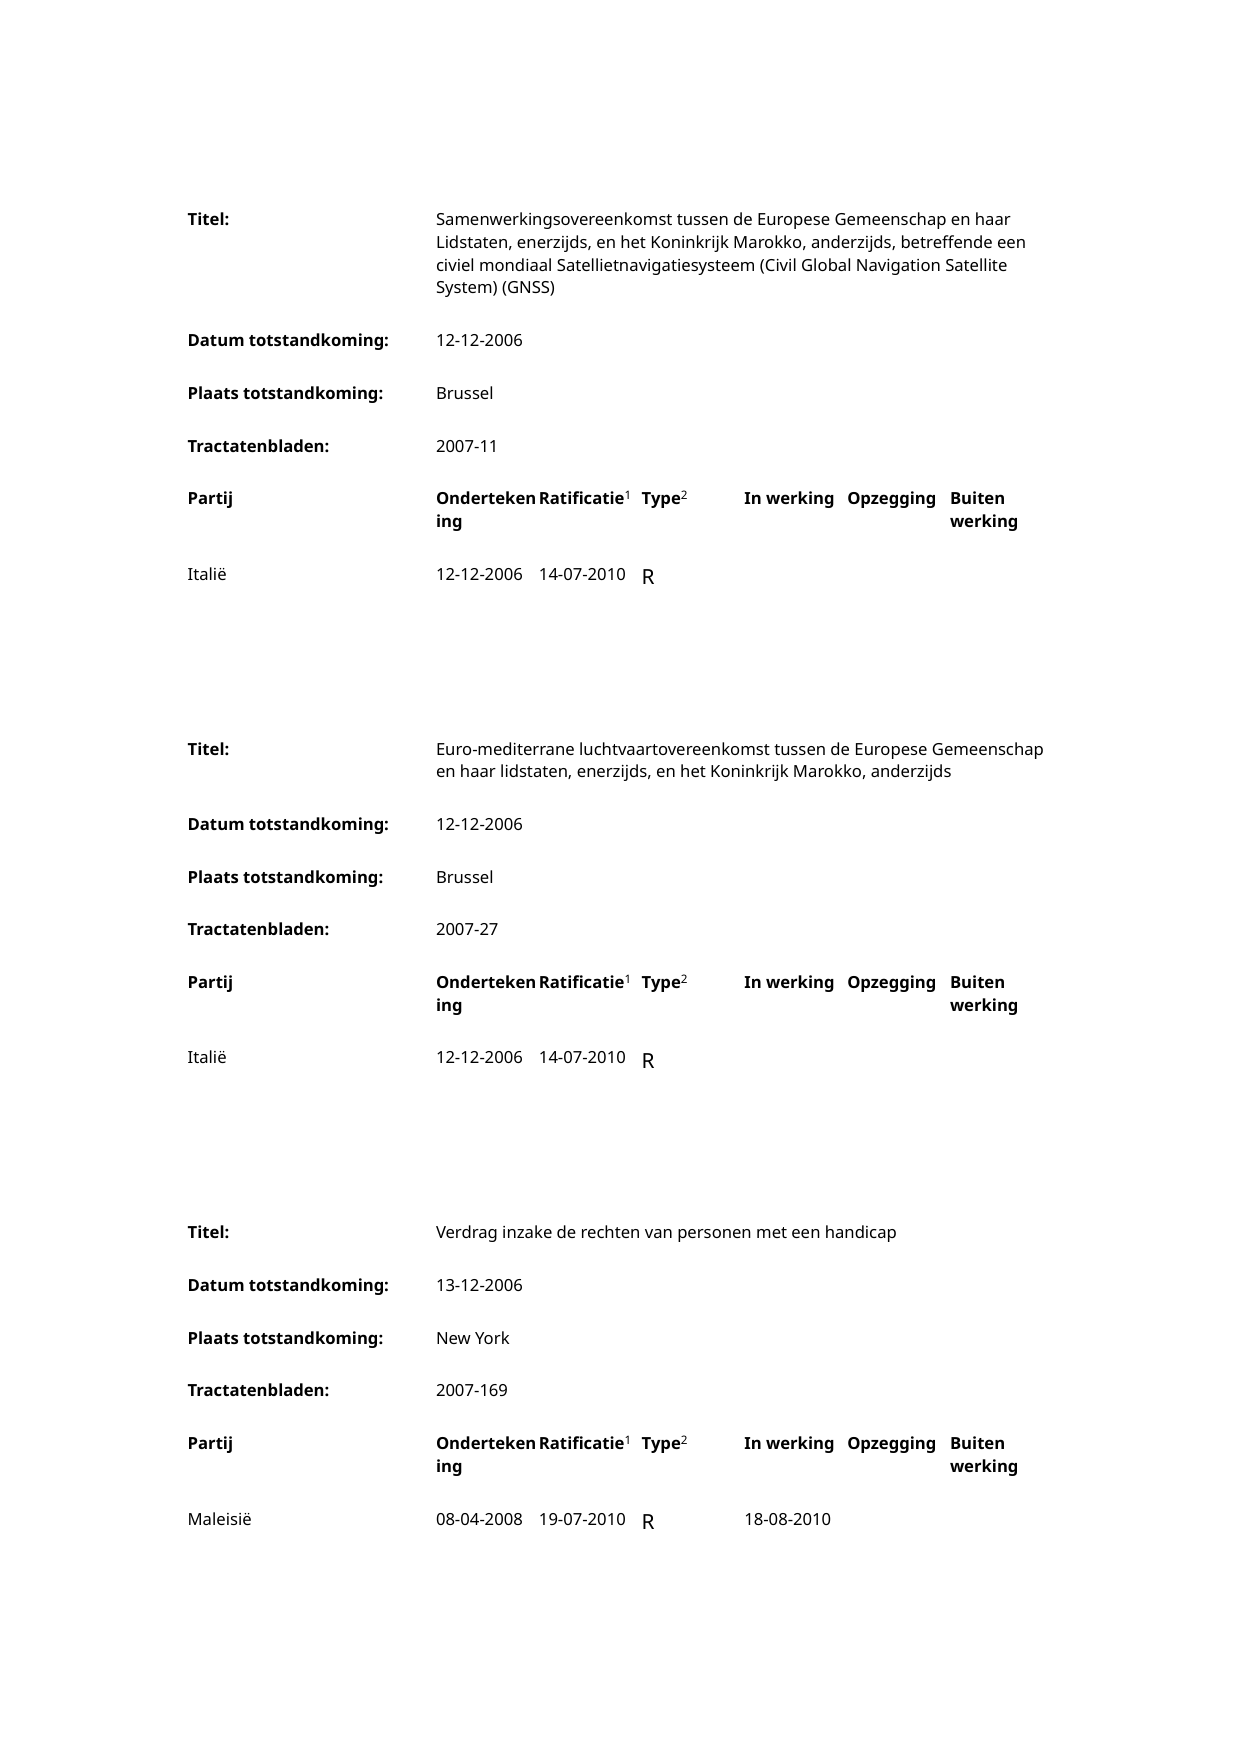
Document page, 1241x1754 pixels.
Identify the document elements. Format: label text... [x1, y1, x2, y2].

table_header Euro-mediterrane luchtvaartovereenkomst tussen de Europese Gemeenschap en haar lidstaten, enerzijds, en het Koninkrijk Marokko, anderzijds [436, 737, 1053, 812]
table_cell [847, 1046, 950, 1104]
table_cell 2007-27 [436, 918, 1053, 971]
table_cell Brussel [436, 865, 1053, 918]
table_header Samenwerkingsovereenkomst tussen de Europese Gemeenschap en haar Lidstaten, enerzijds, en het Koninkrijk Marokko, anderzijds, betreffende een civiel mondiaal Satellietnavigatiesysteem (Civil Global Navigation Satellite System) (GNSS) [436, 208, 1053, 329]
table_cell Ratificatie1 [539, 971, 641, 1046]
table_cell Opzegging [847, 1432, 950, 1507]
table_cell 12-12-2006 [436, 562, 539, 621]
table_cell [847, 562, 950, 621]
table_cell 19-07-2010 [539, 1507, 641, 1566]
table_cell R [641, 1507, 744, 1566]
table_cell Buiten werking [950, 1432, 1053, 1507]
table_cell 13-12-2006 [436, 1274, 1053, 1326]
table_cell Italië [188, 562, 436, 621]
table_cell 12-12-2006 [436, 813, 1053, 865]
table_cell [847, 1507, 950, 1566]
table_cell In werking [744, 971, 847, 1046]
table_cell Opzegging [847, 971, 950, 1046]
table_cell 12-12-2006 [436, 1046, 539, 1104]
table_cell Tractatenbladen: [188, 434, 436, 487]
table_header Titel: [188, 208, 436, 329]
table_cell [950, 562, 1053, 621]
table_cell Plaats totstandkoming: [188, 381, 436, 434]
table_cell Ondertekening [436, 971, 539, 1046]
table_cell Buiten werking [950, 971, 1053, 1046]
table_cell Brussel [436, 381, 1053, 434]
table_cell Tractatenbladen: [188, 1379, 436, 1432]
table_cell 2007-169 [436, 1379, 1053, 1432]
table_cell R [641, 562, 744, 621]
table_cell In werking [744, 1432, 847, 1507]
table_cell 12-12-2006 [436, 329, 1053, 381]
table_cell Type2 [641, 971, 744, 1046]
table_cell Tractatenbladen: [188, 918, 436, 971]
table_cell [950, 1046, 1053, 1104]
table_cell Type2 [641, 1432, 744, 1507]
table_cell 08-04-2008 [436, 1507, 539, 1566]
table_cell Ratificatie1 [539, 487, 641, 562]
table_cell New York [436, 1326, 1053, 1379]
table_cell 18-08-2010 [744, 1507, 847, 1566]
table_cell [744, 1046, 847, 1104]
table_cell Plaats totstandkoming: [188, 1326, 436, 1379]
table_cell Datum totstandkoming: [188, 329, 436, 381]
table_cell 2007-11 [436, 434, 1053, 487]
table_cell Buiten werking [950, 487, 1053, 562]
table_cell R [641, 1046, 744, 1104]
table_cell Ondertekening [436, 487, 539, 562]
table_cell Partij [188, 1432, 436, 1507]
table_cell Partij [188, 971, 436, 1046]
table_header Titel: [188, 1221, 436, 1273]
table_cell Italië [188, 1046, 436, 1104]
table_cell Opzegging [847, 487, 950, 562]
table_cell Type2 [641, 487, 744, 562]
table_cell In werking [744, 487, 847, 562]
table_cell Ratificatie1 [539, 1432, 641, 1507]
table_cell Datum totstandkoming: [188, 1274, 436, 1326]
table_cell 14-07-2010 [539, 1046, 641, 1104]
table_cell Ondertekening [436, 1432, 539, 1507]
table_cell Datum totstandkoming: [188, 813, 436, 865]
table_cell [950, 1507, 1053, 1566]
table_cell Maleisië [188, 1507, 436, 1566]
table_header Verdrag inzake de rechten van personen met een handicap [436, 1221, 1053, 1273]
table_header Titel: [188, 737, 436, 812]
table_cell [744, 562, 847, 621]
table_cell Partij [188, 487, 436, 562]
table_cell Plaats totstandkoming: [188, 865, 436, 918]
table_cell 14-07-2010 [539, 562, 641, 621]
